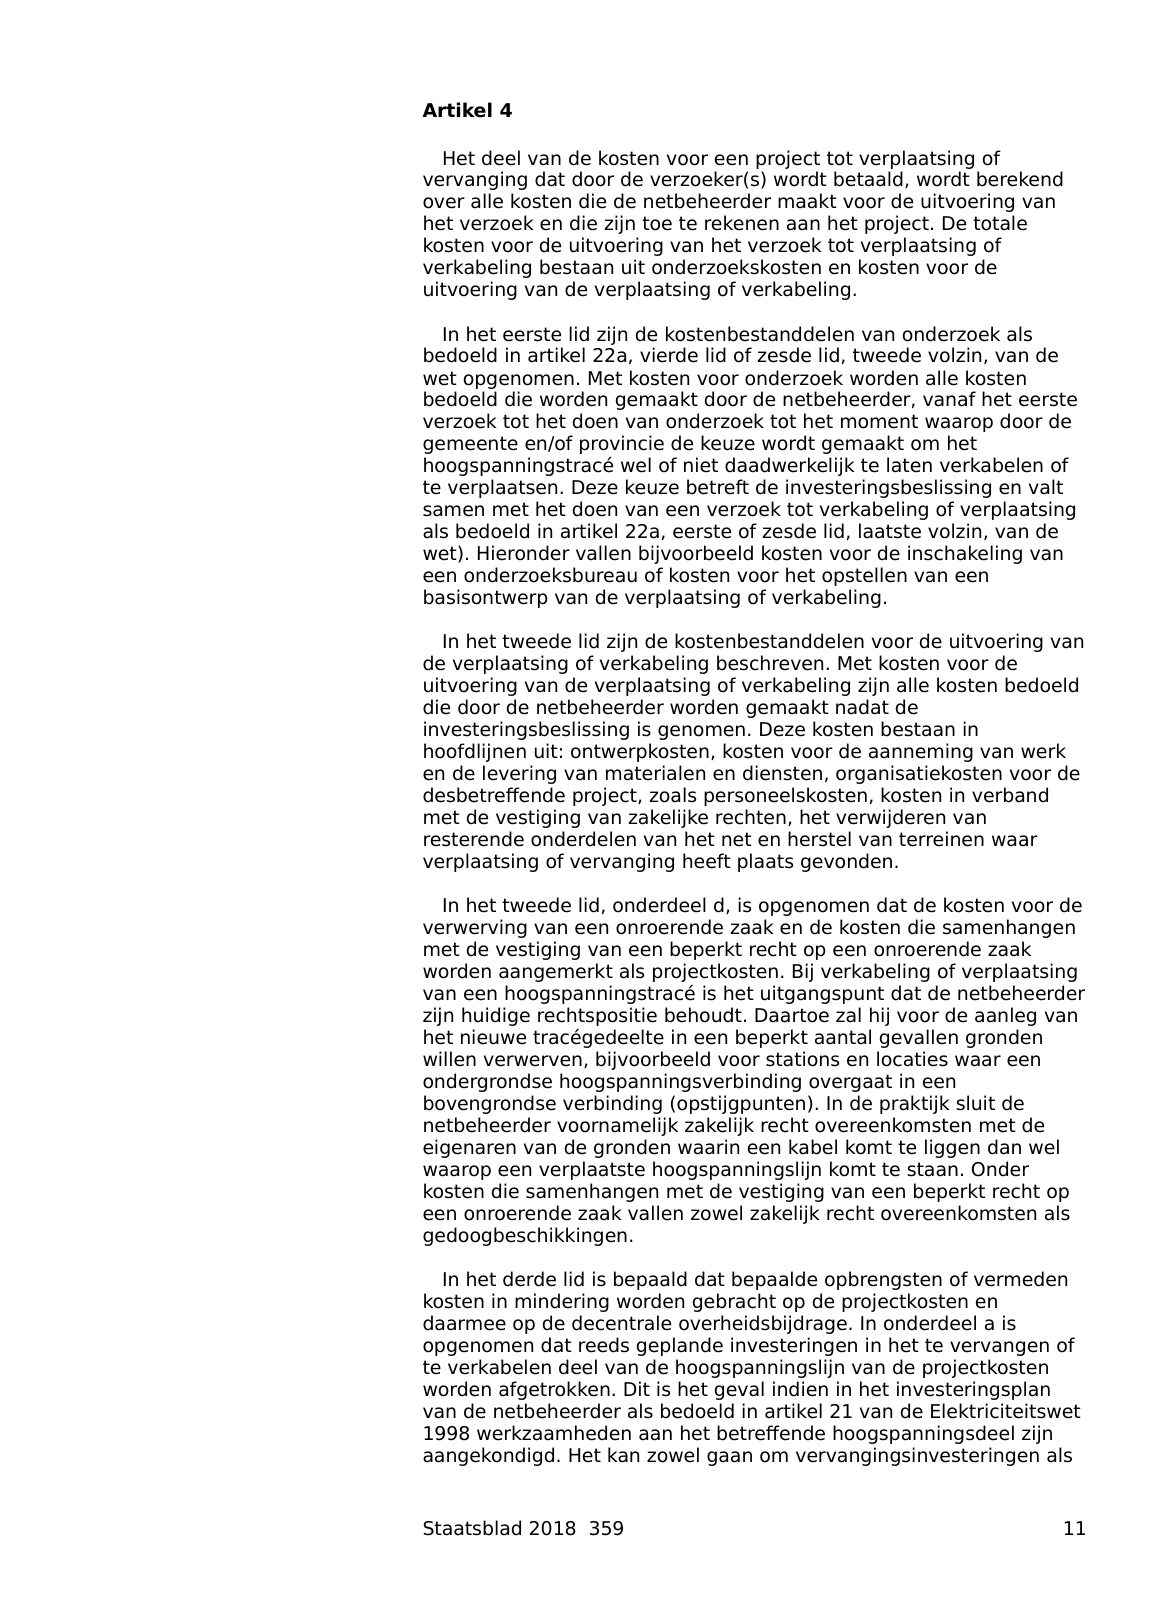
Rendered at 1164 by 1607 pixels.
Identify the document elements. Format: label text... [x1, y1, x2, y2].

text Het deel van de kosten voor een project tot verplaatsing of vervanging dat door de verzoeker(s) wordt betaald, wordt berekend over alle kosten die de netbeheerder maakt voor de uitvoering van het verzoek en die zijn toe te rekenen aan het project. De totale kosten voor de uitvoering van het verzoek tot verplaatsing of verkabeling bestaan uit onderzoekskosten en kosten voor de uitvoering van de verplaatsing of verkabeling. [422, 147, 1087, 301]
text In het tweede lid zijn de kostenbestanddelen voor de uitvoering van de verplaatsing of verkabeling beschreven. Met kosten voor de uitvoering van de verplaatsing of verkabeling zijn alle kosten bedoeld die door de netbeheerder worden gemaakt nadat de investeringsbeslissing is genomen. Deze kosten bestaan in hoofdlijnen uit: ontwerpkosten, kosten voor de aanneming van werk en de levering van materialen en diensten, organisatiekosten voor de desbetreffende project, zoals personeelskosten, kosten in verband met de vestiging van zakelijke rechten, het verwijderen van resterende onderdelen van het net en herstel van terreinen waar verplaatsing of vervanging heeft plaats gevonden. [422, 631, 1087, 873]
text In het eerste lid zijn de kostenbestanddelen van onderzoek als bedoeld in artikel 22a, vierde lid of zesde lid, tweede volzin, van de wet opgenomen. Met kosten voor onderzoek worden alle kosten bedoeld die worden gemaakt door de netbeheerder, vanaf het eerste verzoek tot het doen van onderzoek tot het moment waarop door de gemeente en/of provincie de keuze wordt gemaakt om het hoogspanningstracé wel of niet daadwerkelijk te laten verkabelen of te verplaatsen. Deze keuze betreft de investeringsbeslissing en valt samen met het doen van een verzoek tot verkabeling of verplaatsing als bedoeld in artikel 22a, eerste of zesde lid, laatste volzin, van de wet). Hieronder vallen bijvoorbeeld kosten voor de inschakeling van een onderzoeksbureau of kosten voor het opstellen van een basisontwerp van de verplaatsing of verkabeling. [422, 323, 1087, 609]
text In het derde lid is bepaald dat bepaalde opbrengsten of vermeden kosten in mindering worden gebracht op de projectkosten en daarmee op de decentrale overheidsbijdrage. In onderdeel a is opgenomen dat reeds geplande investeringen in het te vervangen of te verkabelen deel van de hoogspanningslijn van de projectkosten worden afgetrokken. Dit is het geval indien in het investeringsplan van de netbeheerder als bedoeld in artikel 21 van de Elektriciteitswet 1998 werkzaamheden aan het betreffende hoogspanningsdeel zijn aangekondigd. Het kan zowel gaan om vervangingsinvesteringen als [422, 1269, 1087, 1467]
subtitle Artikel 4 [422, 100, 1087, 122]
text In het tweede lid, onderdeel d, is opgenomen dat de kosten voor de verwerving van een onroerende zaak en de kosten die samenhangen met de vestiging van een beperkt recht op een onroerende zaak worden aangemerkt als projectkosten. Bij verkabeling of verplaatsing van een hoogspanningstracé is het uitgangspunt dat de netbeheerder zijn huidige rechtspositie behoudt. Daartoe zal hij voor de aanleg van het nieuwe tracégedeelte in een beperkt aantal gevallen gronden willen verwerven, bijvoorbeeld voor stations en locaties waar een ondergrondse hoogspanningsverbinding overgaat in een bovengrondse verbinding (opstijgpunten). In de praktijk sluit de netbeheerder voornamelijk zakelijk recht overeenkomsten met de eigenaren van de gronden waarin een kabel komt te liggen dan wel waarop een verplaatste hoogspanningslijn komt te staan. Onder kosten die samenhangen met de vestiging van een beperkt recht op een onroerende zaak vallen zowel zakelijk recht overeenkomsten als gedoogbeschikkingen. [422, 895, 1087, 1247]
